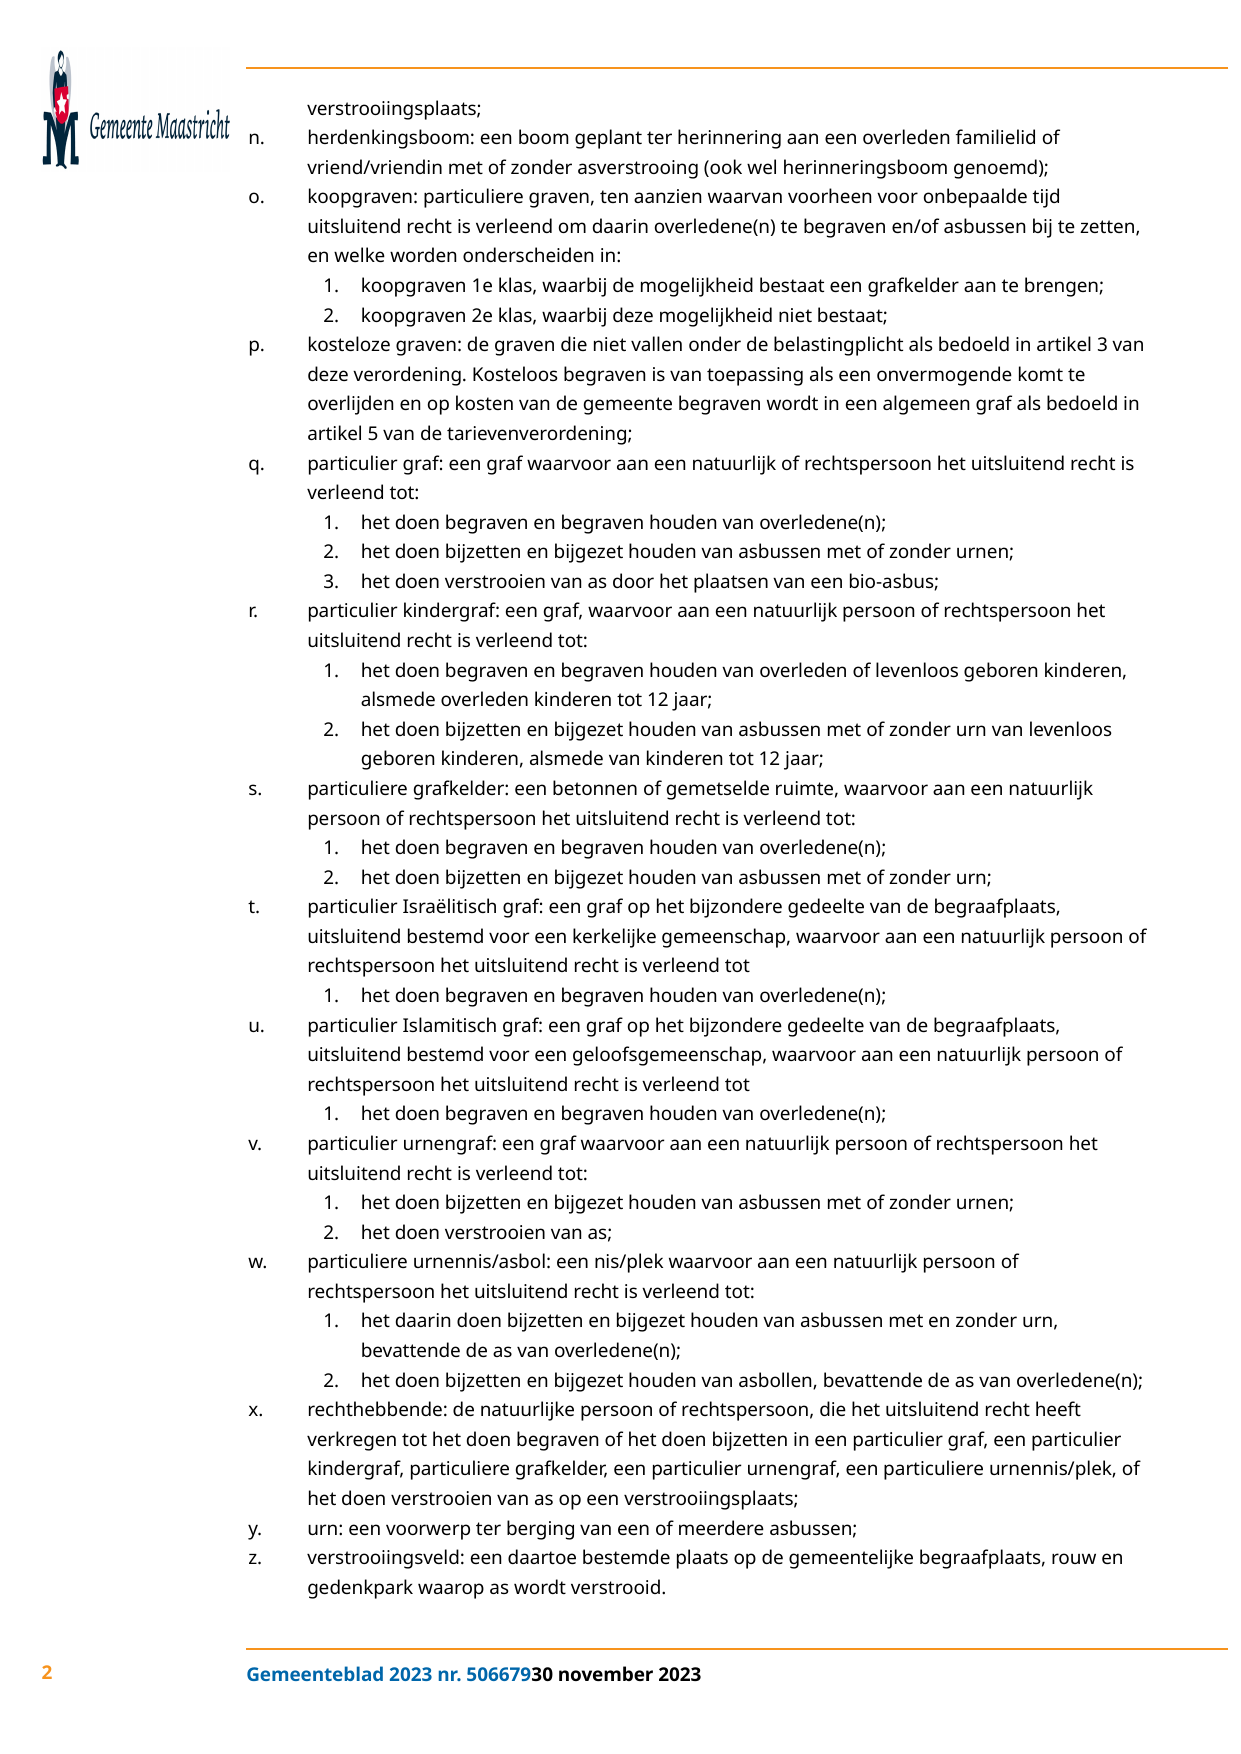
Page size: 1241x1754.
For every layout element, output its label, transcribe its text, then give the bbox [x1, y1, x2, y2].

list het doen begraven en begraven houden van overledene(n); [323, 982, 1152, 1008]
list particuliere urnennis/asbol: een nis/plek waarvoor aan een natuurlijk persoon of rechtspersoon het uitsluitend recht is verleend tot: [248, 1248, 1152, 1304]
list het doen begraven en begraven houden van overledene(n); [323, 509, 1152, 535]
list het doen bijzetten en bijgezet houden van asbollen, bevattende de as van overledene(n); [323, 1367, 1152, 1393]
picture [41, 47, 231, 172]
list rechthebbende: de natuurlijke persoon of rechtspersoon, die het uitsluitend recht heeft verkregen tot het doen begraven of het doen bijzetten in een particulier graf, een particulier kindergraf, particuliere grafkelder, een particulier urnengraf, een particuliere urnennis/plek, of het doen verstrooien van as op een verstrooiingsplaats; [248, 1396, 1152, 1511]
list het doen begraven en begraven houden van overleden of levenloos geboren kinderen, alsmede overleden kinderen tot 12 jaar; [323, 657, 1152, 712]
list particulier Israëlitisch graf: een graf op het bijzondere gedeelte van de begraafplaats, uitsluitend bestemd voor een kerkelijke gemeenschap, waarvoor aan een natuurlijk persoon of rechtspersoon het uitsluitend recht is verleend tot [248, 893, 1152, 978]
list particuliere grafkelder: een betonnen of gemetselde ruimte, waarvoor aan een natuurlijk persoon of rechtspersoon het uitsluitend recht is verleend tot: [248, 775, 1152, 831]
list het doen bijzetten en bijgezet houden van asbussen met of zonder urn; [323, 864, 1152, 890]
list het doen verstrooien van as door het plaatsen van een bio-asbus; [323, 568, 1152, 594]
list particulier graf: een graf waarvoor aan een natuurlijk of rechtspersoon het uitsluitend recht is verleend tot: [248, 450, 1152, 505]
list het doen verstrooien van as; [323, 1219, 1152, 1245]
list het doen bijzetten en bijgezet houden van asbussen met of zonder urnen; [323, 538, 1152, 564]
list kosteloze graven: de graven die niet vallen onder de belastingplicht als bedoeld in artikel 3 van deze verordening. Kosteloos begraven is van toepassing als een onvermogende komt te overlijden en op kosten van de gemeente begraven wordt in een algemeen graf als bedoeld in artikel 5 van de tarievenverordening; [248, 331, 1152, 446]
list het daarin doen bijzetten en bijgezet houden van asbussen met en zonder urn, bevattende de as van overledene(n); [323, 1308, 1152, 1363]
list particulier urnengraf: een graf waarvoor aan een natuurlijk persoon of rechtspersoon het uitsluitend recht is verleend tot: [248, 1130, 1152, 1186]
list koopgraven: particuliere graven, ten aanzien waarvan voorheen voor onbepaalde tijd uitsluitend recht is verleend om daarin overledene(n) te begraven en/of asbussen bij te zetten, en welke worden onderscheiden in: [248, 183, 1152, 268]
list het doen begraven en begraven houden van overledene(n); [323, 1101, 1152, 1126]
list het doen bijzetten en bijgezet houden van asbussen met of zonder urnen; [323, 1189, 1152, 1215]
list verstrooiingsplaats; [248, 95, 1152, 121]
list het doen bijzetten en bijgezet houden van asbussen met of zonder urn van levenloos geboren kinderen, alsmede van kinderen tot 12 jaar; [323, 716, 1152, 771]
list koopgraven 1e klas, waarbij de mogelijkheid bestaat een grafkelder aan te brengen; [323, 272, 1152, 298]
list particulier Islamitisch graf: een graf op het bijzondere gedeelte van de begraafplaats, uitsluitend bestemd voor een geloofsgemeenschap, waarvoor aan een natuurlijk persoon of rechtspersoon het uitsluitend recht is verleend tot [248, 1012, 1152, 1097]
list het doen begraven en begraven houden van overledene(n); [323, 834, 1152, 860]
list particulier kindergraf: een graf, waarvoor aan een natuurlijk persoon of rechtspersoon het uitsluitend recht is verleend tot: [248, 598, 1152, 653]
list koopgraven 2e klas, waarbij deze mogelijkheid niet bestaat; [323, 302, 1152, 328]
list herdenkingsboom: een boom geplant ter herinnering aan een overleden familielid of vriend/vriendin met of zonder asverstrooing (ook wel herinneringsboom genoemd); [248, 124, 1152, 180]
list verstrooiingsveld: een daartoe bestemde plaats op de gemeentelijke begraafplaats, rouw en gedenkpark waarop as wordt verstrooid. [248, 1544, 1152, 1600]
list urn: een voorwerp ter berging van een of meerdere asbussen; [248, 1515, 1152, 1541]
